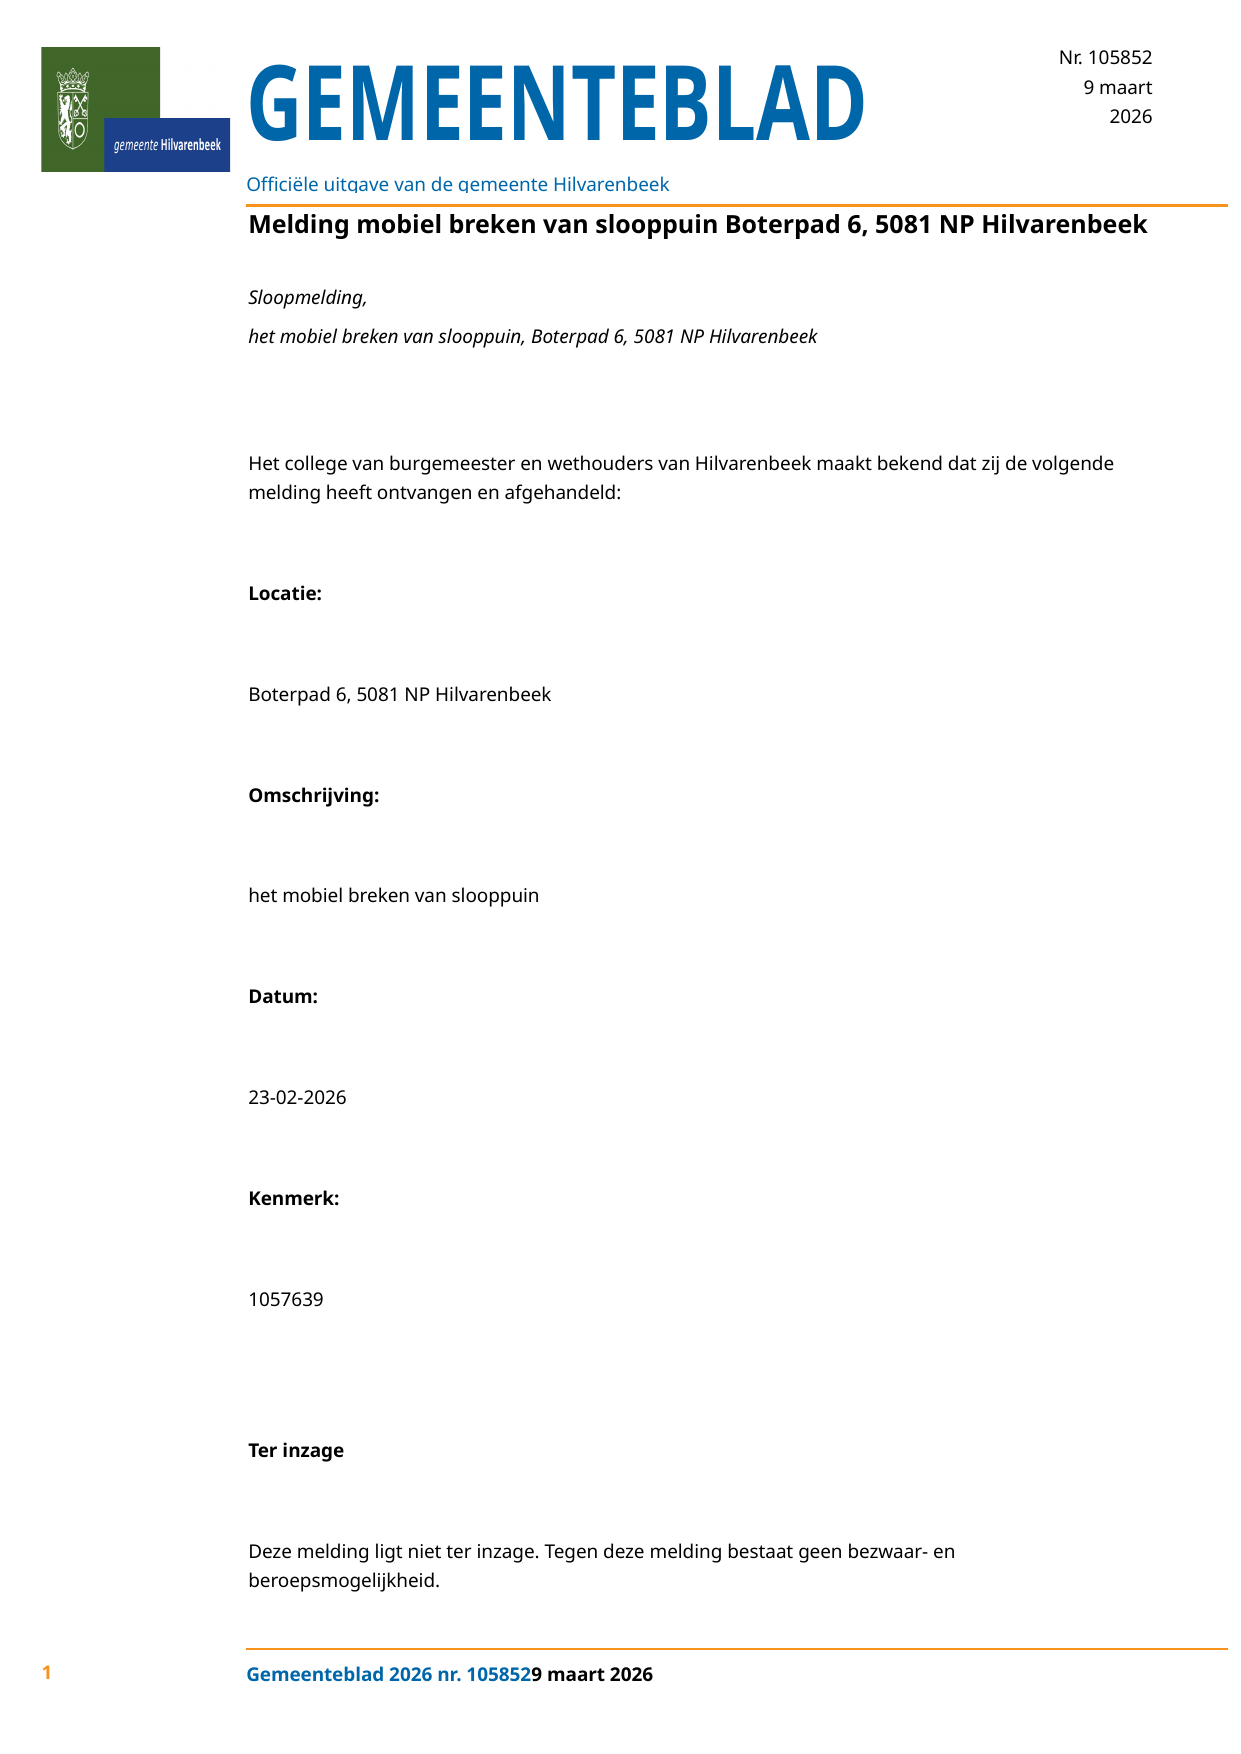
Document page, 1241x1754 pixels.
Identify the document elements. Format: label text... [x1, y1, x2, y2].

text het mobiel breken van slooppuin [248, 883, 1152, 908]
text Deze melding ligt niet ter inzage. Tegen deze melding bestaat geen bezwaar- en beroepsmogelijkheid. [248, 1538, 1152, 1593]
text Ter inzage [248, 1437, 1152, 1463]
text het mobiel breken van slooppuin, Boterpad 6, 5081 NP Hilvarenbeek [248, 323, 1152, 349]
text Kenmerk: [248, 1185, 1152, 1211]
picture [41, 47, 231, 172]
text Het college van burgemeester en wethouders van Hilvarenbeek maakt bekend dat zij de volgende melding heeft ontvangen en afgehandeld: [248, 450, 1152, 505]
text Sloopmelding, [248, 284, 1152, 309]
text 1057639 [248, 1286, 1152, 1312]
text Boterpad 6, 5081 NP Hilvarenbeek [248, 681, 1152, 707]
text Melding mobiel breken van slooppuin Boterpad 6, 5081 NP Hilvarenbeek [248, 207, 1152, 241]
text Omschrijving: [248, 782, 1152, 807]
text 23-02-2026 [248, 1084, 1152, 1110]
text Locatie: [248, 580, 1152, 606]
text Datum: [248, 983, 1152, 1009]
